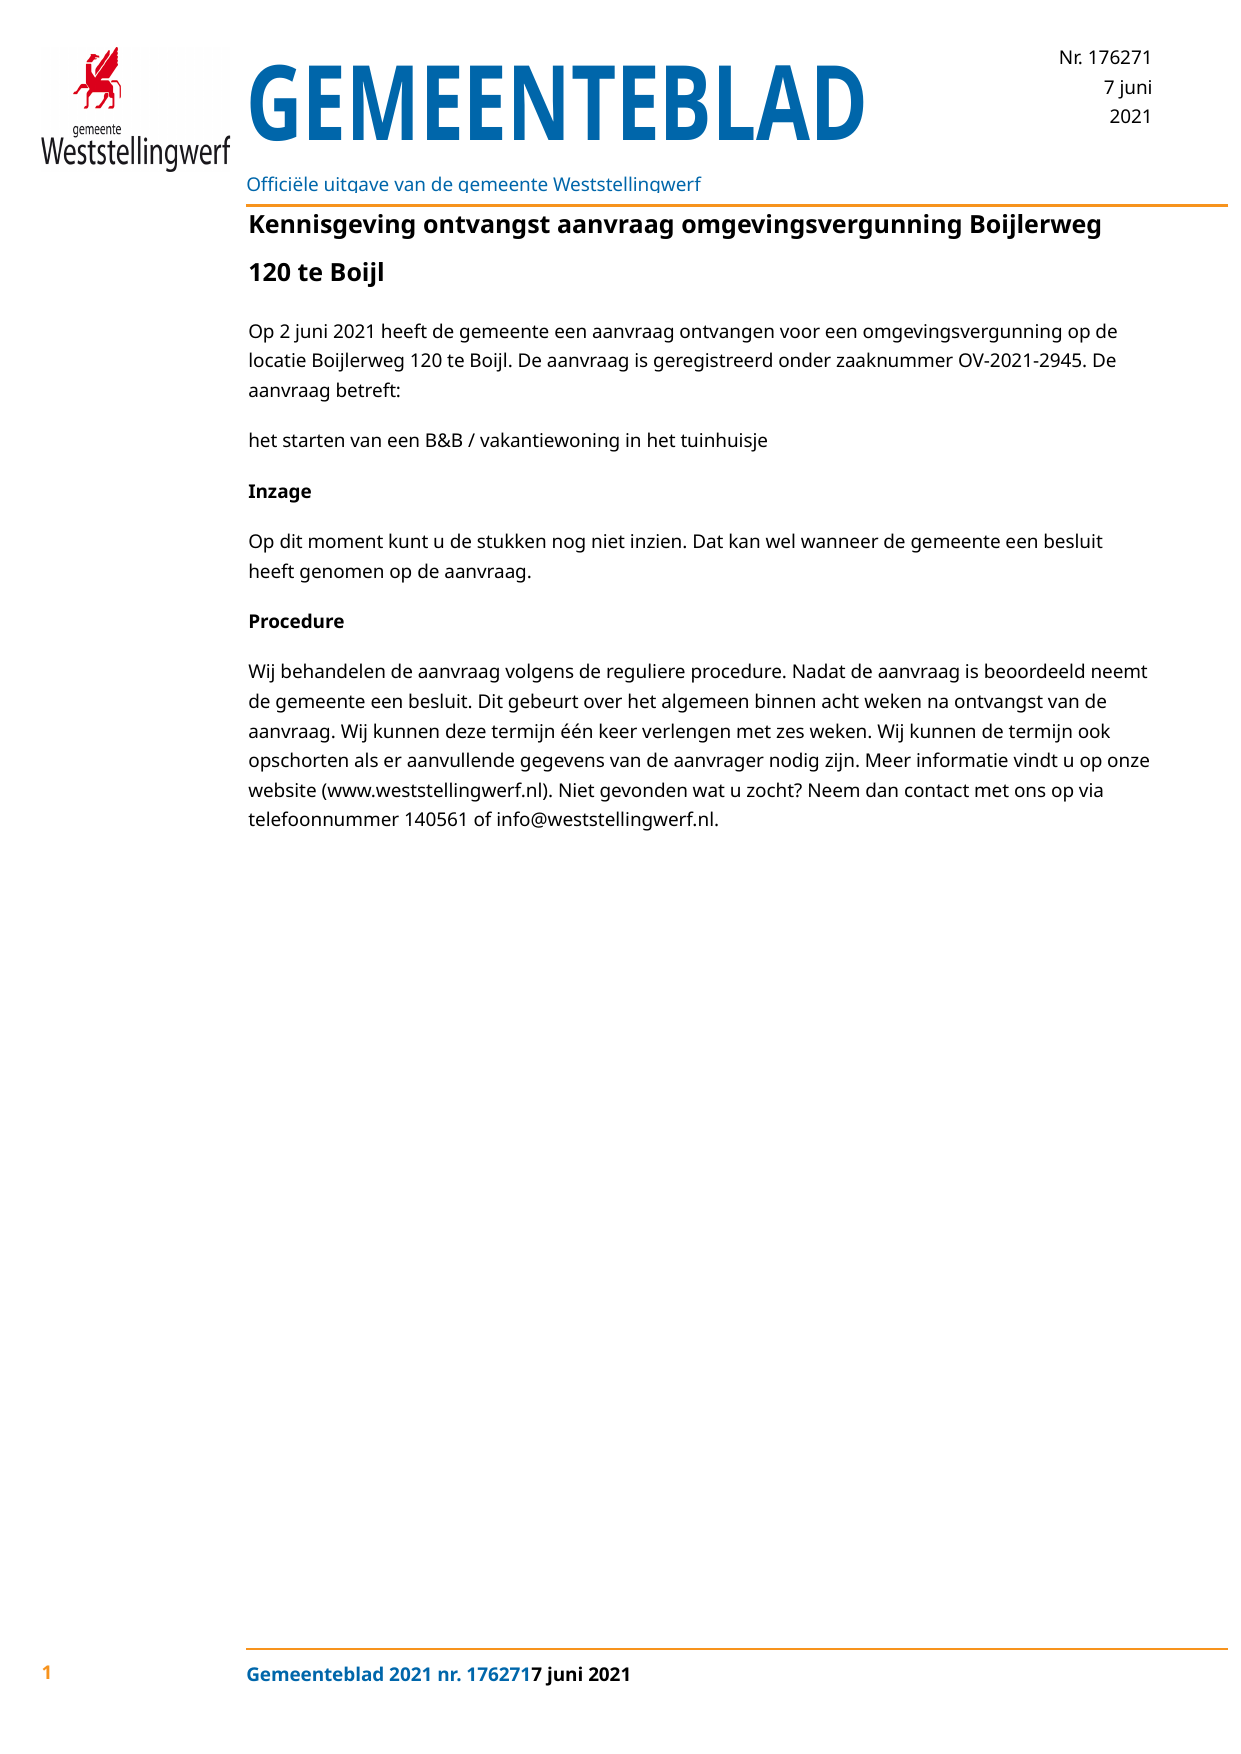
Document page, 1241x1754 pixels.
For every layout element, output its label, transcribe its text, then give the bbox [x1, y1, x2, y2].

text Op 2 juni 2021 heeft de gemeente een aanvraag ontvangen voor een omgevingsvergunning op de locatie Boijlerweg 120 te Boijl. De aanvraag is geregistreerd onder zaaknummer OV-2021-2945. De aanvraag betreft: [248, 318, 1152, 403]
text Kennisgeving ontvangst aanvraag omgevingsvergunning Boijlerweg 120 te Boijl [248, 207, 1152, 288]
text Inzage [248, 478, 1152, 504]
text het starten van een B&B / vakantiewoning in het tuinhuisje [248, 427, 1152, 453]
text Procedure [248, 608, 1152, 634]
picture [41, 47, 231, 172]
text Op dit moment kunt u de stukken nog niet inzien. Dat kan wel wanneer de gemeente een besluit heeft genomen op de aanvraag. [248, 528, 1152, 584]
text Wij behandelen de aanvraag volgens de reguliere procedure. Nadat de aanvraag is beoordeeld neemt de gemeente een besluit. Dit gebeurt over het algemeen binnen acht weken na ontvangst van de aanvraag. Wij kunnen deze termijn één keer verlengen met zes weken. Wij kunnen de termijn ook opschorten als er aanvullende gegevens van de aanvrager nodig zijn. Meer informatie vindt u op onze website (www.weststellingwerf.nl). Niet gevonden wat u zocht? Neem dan contact met ons op via telefoonnummer 140561 of info@weststellingwerf.nl. [248, 659, 1152, 832]
